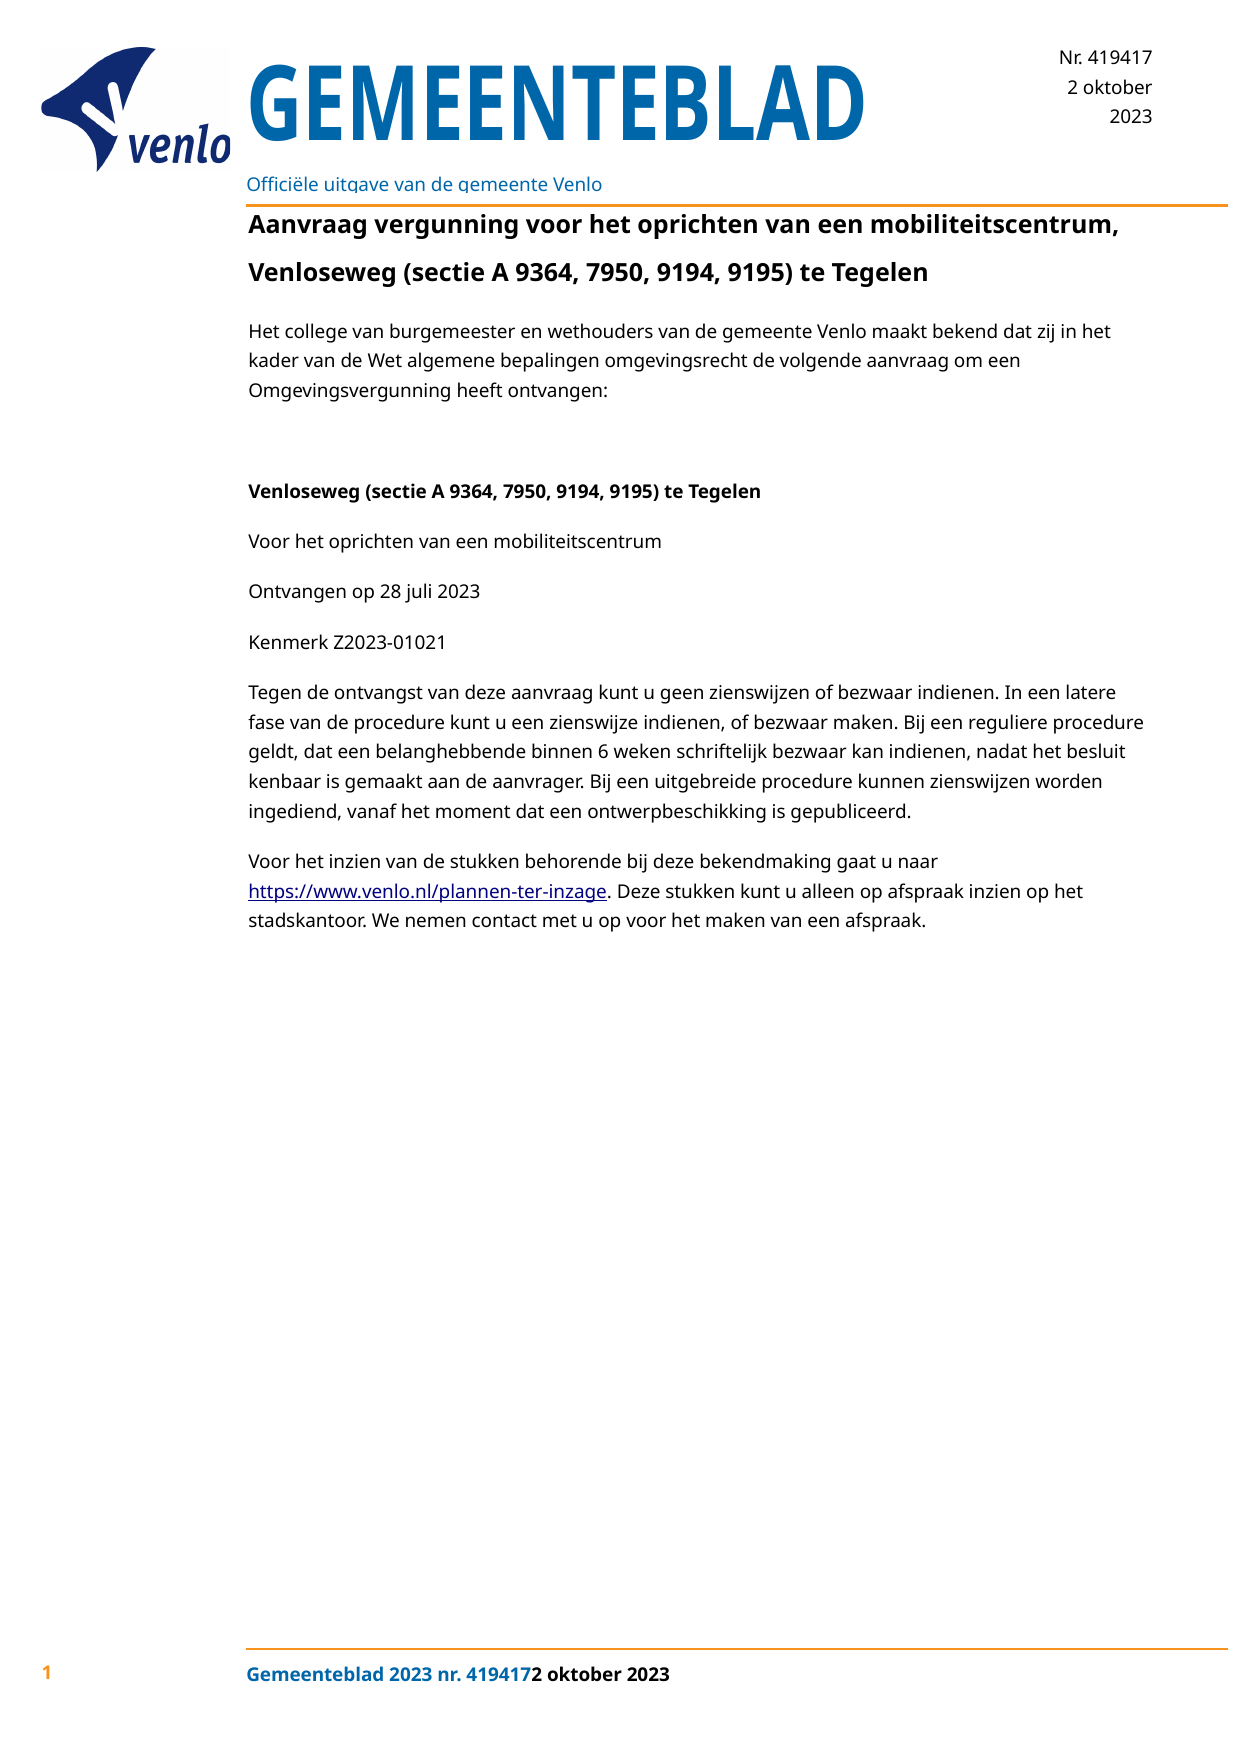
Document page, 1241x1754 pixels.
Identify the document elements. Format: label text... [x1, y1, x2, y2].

text Voor het inzien van de stukken behorende bij deze bekendmaking gaat u naar https://www.venlo.nl/plannen-ter-inzage. Deze stukken kunt u alleen op afspraak inzien op het stadskantoor. We nemen contact met u op voor het maken van een afspraak. [248, 848, 1152, 933]
text Het college van burgemeester en wethouders van de gemeente Venlo maakt bekend dat zij in het kader van de Wet algemene bepalingen omgevingsrecht de volgende aanvraag om een Omgevingsvergunning heeft ontvangen: [248, 318, 1152, 403]
text Kenmerk Z2023-01021 [248, 629, 1152, 655]
picture [41, 47, 231, 172]
text Voor het oprichten van een mobiliteitscentrum [248, 528, 1152, 554]
text Aanvraag vergunning voor het oprichten van een mobiliteitscentrum, Venloseweg (sectie A 9364, 7950, 9194, 9195) te Tegelen [248, 207, 1152, 288]
text Ontvangen op 28 juli 2023 [248, 579, 1152, 604]
text Tegen de ontvangst van deze aanvraag kunt u geen zienswijzen of bezwaar indienen. In een latere fase van de procedure kunt u een zienswijze indienen, of bezwaar maken. Bij een reguliere procedure geldt, dat een belanghebbende binnen 6 weken schriftelijk bezwaar kan indienen, nadat het besluit kenbaar is gemaakt aan de aanvrager. Bij een uitgebreide procedure kunnen zienswijzen worden ingediend, vanaf het moment dat een ontwerpbeschikking is gepubliceerd. [248, 679, 1152, 824]
text Venloseweg (sectie A 9364, 7950, 9194, 9195) te Tegelen [248, 478, 1152, 504]
